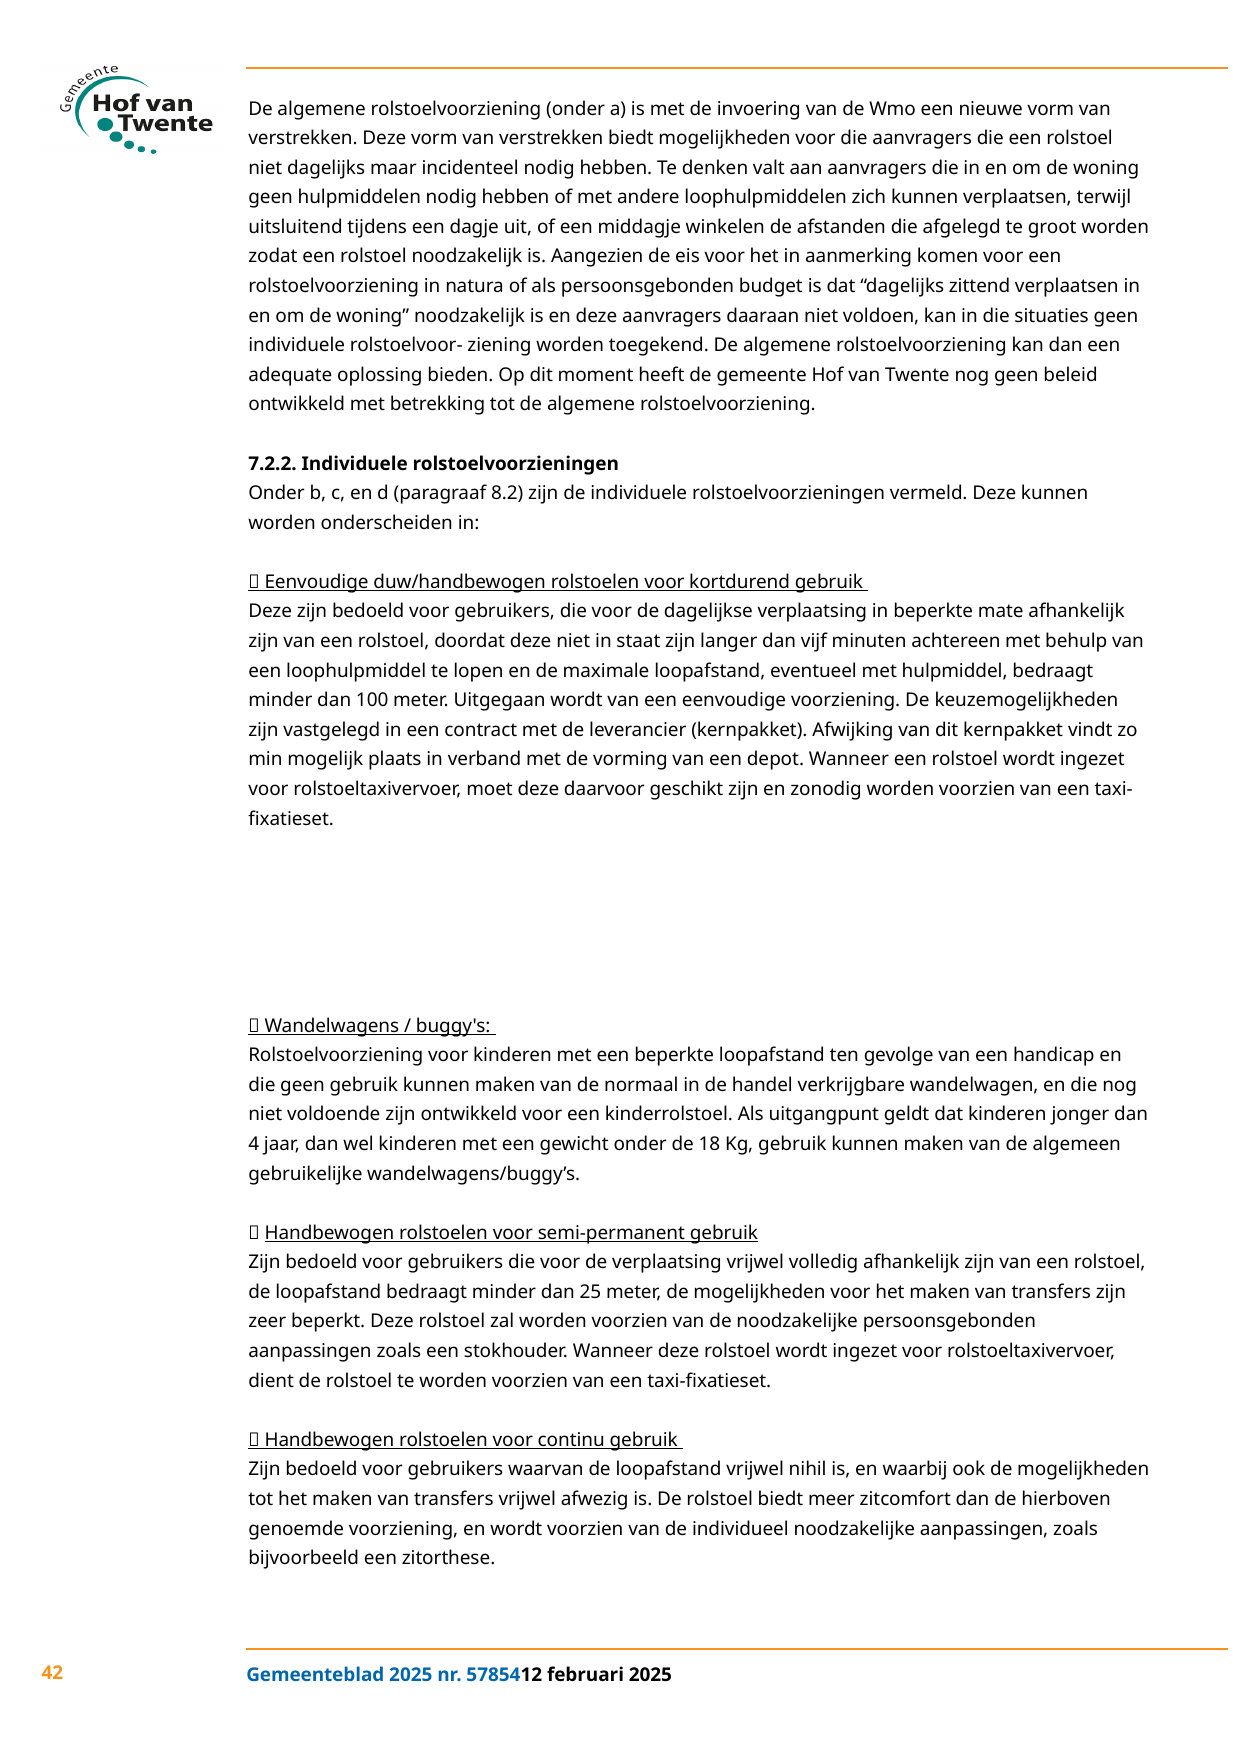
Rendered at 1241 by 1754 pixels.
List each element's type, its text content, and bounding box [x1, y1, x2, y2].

picture [41, 47, 231, 172]
text  Eenvoudige duw/handbewogen rolstoelen voor kortdurend gebruik [248, 568, 1152, 594]
text Onder b, c, en d (paragraaf 8.2) zijn de individuele rolstoelvoorzieningen vermeld. Deze kunnen worden onderscheiden in: [248, 479, 1152, 535]
text 7.2.2. Individuele rolstoelvoorzieningen [248, 450, 1152, 476]
text  Wandelwagens / buggy's: [248, 1012, 1152, 1038]
text  Handbewogen rolstoelen voor continu gebruik [248, 1426, 1152, 1452]
text  Handbewogen rolstoelen voor semi-permanent gebruik [248, 1219, 1152, 1245]
text Deze zijn bedoeld voor gebruikers, die voor de dagelijkse verplaatsing in beperkte mate afhankelijk zijn van een rolstoel, doordat deze niet in staat zijn langer dan vijf minuten achtereen met behulp van een loophulpmiddel te lopen en de maximale loopafstand, eventueel met hulpmiddel, bedraagt minder dan 100 meter. Uitgegaan wordt van een eenvoudige voorziening. De keuzemogelijkheden zijn vastgelegd in een contract met de leverancier (kernpakket). Afwijking van dit kernpakket vindt zo min mogelijk plaats in verband met de vorming van een depot. Wanneer een rolstoel wordt ingezet voor rolstoeltaxivervoer, moet deze daarvoor geschikt zijn en zonodig worden voorzien van een taxi-fixatieset. [248, 598, 1152, 831]
text Zijn bedoeld voor gebruikers waarvan de loopafstand vrijwel nihil is, en waarbij ook de mogelijkheden tot het maken van transfers vrijwel afwezig is. De rolstoel biedt meer zitcomfort dan de hierboven genoemde voorziening, en wordt voorzien van de individueel noodzakelijke aanpassingen, zoals bijvoorbeeld een zitorthese. [248, 1456, 1152, 1570]
text De algemene rolstoelvoorziening (onder a) is met de invoering van de Wmo een nieuwe vorm van verstrekken. Deze vorm van verstrekken biedt mogelijkheden voor die aanvragers die een rolstoel niet dagelijks maar incidenteel nodig hebben. Te denken valt aan aanvragers die in en om de woning geen hulpmiddelen nodig hebben of met andere loophulpmiddelen zich kunnen verplaatsen, terwijl uitsluitend tijdens een dagje uit, of een middagje winkelen de afstanden die afgelegd te groot worden zodat een rolstoel noodzakelijk is. Aangezien de eis voor het in aanmerking komen voor een rolstoelvoorziening in natura of als persoonsgebonden budget is dat “dagelijks zittend verplaatsen in en om de woning” noodzakelijk is en deze aanvragers daaraan niet voldoen, kan in die situaties geen individuele rolstoelvoor- ziening worden toegekend. De algemene rolstoelvoorziening kan dan een adequate oplossing bieden. Op dit moment heeft de gemeente Hof van Twente nog geen beleid ontwikkeld met betrekking tot de algemene rolstoelvoorziening. [248, 95, 1152, 416]
text Rolstoelvoorziening voor kinderen met een beperkte loopafstand ten gevolge van een handicap en die geen gebruik kunnen maken van de normaal in de handel verkrijgbare wandelwagen, en die nog niet voldoende zijn ontwikkeld voor een kinderrolstoel. Als uitgangpunt geldt dat kinderen jonger dan 4 jaar, dan wel kinderen met een gewicht onder de 18 Kg, gebruik kunnen maken van de algemeen gebruikelijke wandelwagens/buggy’s. [248, 1041, 1152, 1186]
text Zijn bedoeld voor gebruikers die voor de verplaatsing vrijwel volledig afhankelijk zijn van een rolstoel, de loopafstand bedraagt minder dan 25 meter, de mogelijkheden voor het maken van transfers zijn zeer beperkt. Deze rolstoel zal worden voorzien van de noodzakelijke persoonsgebonden aanpassingen zoals een stokhouder. Wanneer deze rolstoel wordt ingezet voor rolstoeltaxivervoer, dient de rolstoel te worden voorzien van een taxi-fixatieset. [248, 1248, 1152, 1393]
